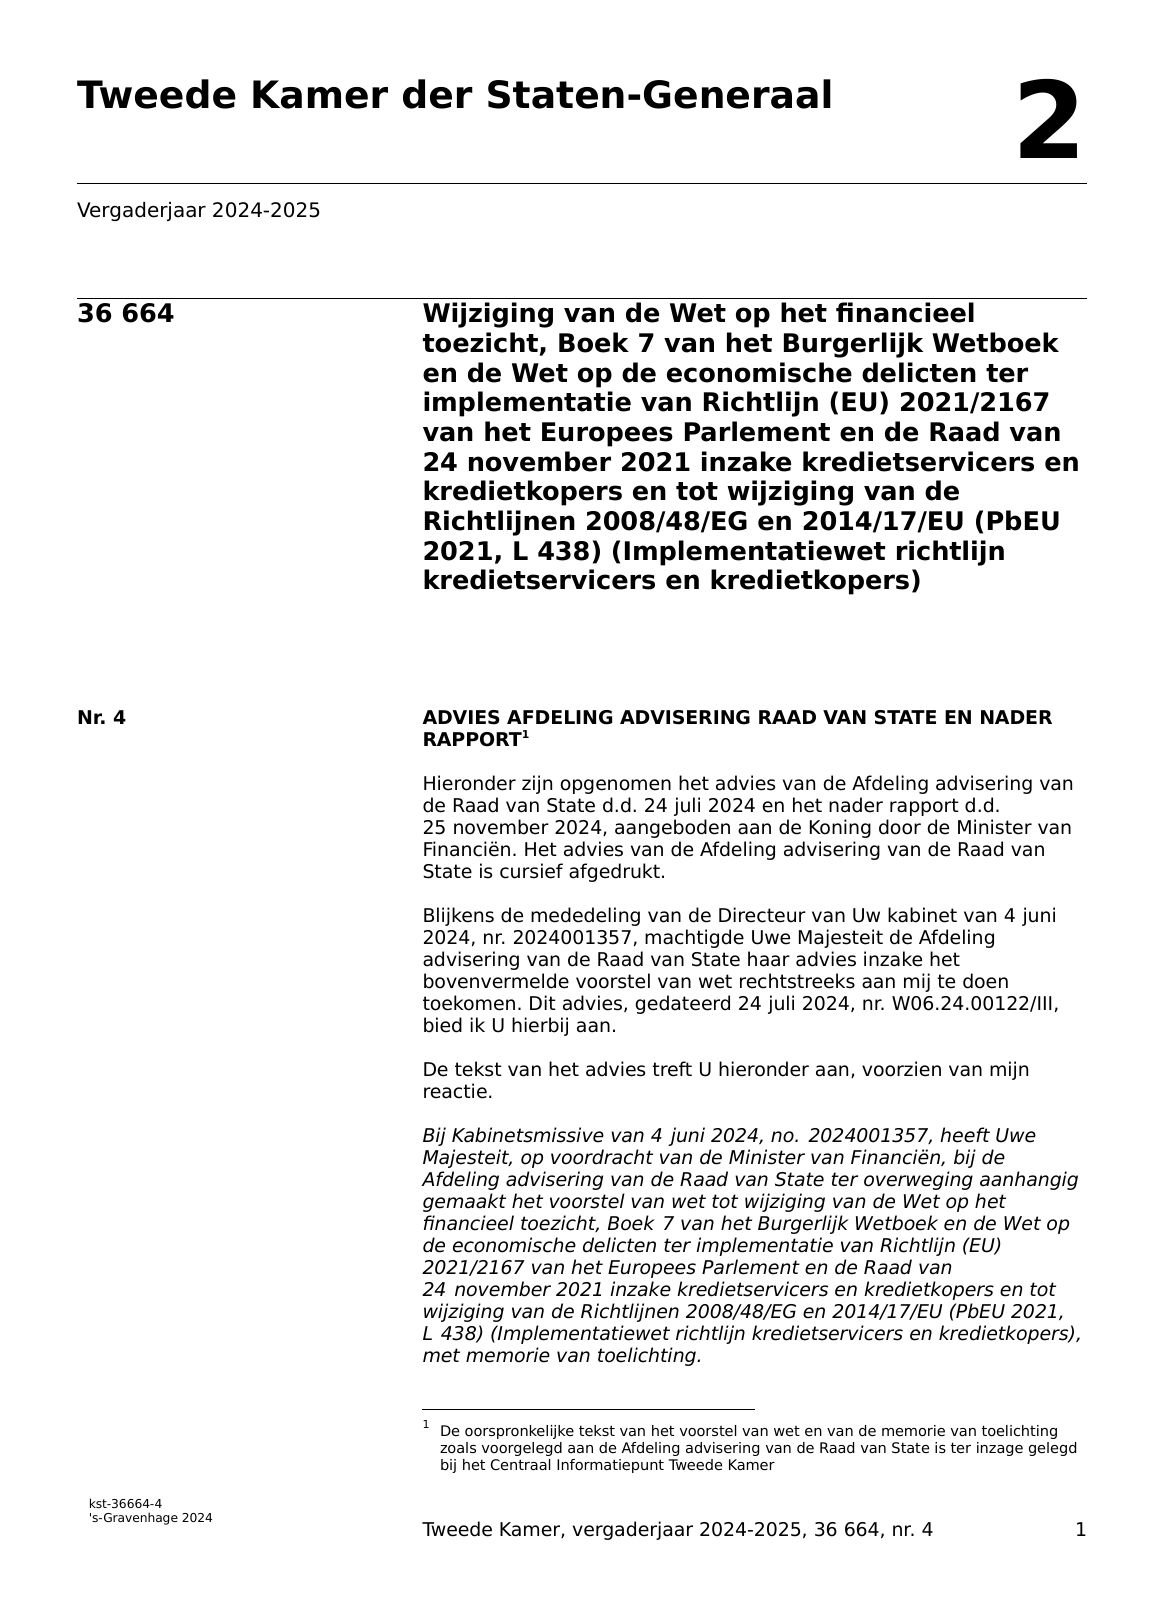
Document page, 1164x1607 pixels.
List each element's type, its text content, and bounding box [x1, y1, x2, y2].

text De oorspronkelijke tekst van het voorstel van wet en van de memorie van toelichting zoals voorgelegd aan de Afdeling advisering van de Raad van State is ter inzage gelegd bij het Centraal Informatiepunt Tweede Kamer [422, 1418, 1087, 1474]
text Blijkens de mededeling van de Directeur van Uw kabinet van 4 juni 2024, nr. 2024001357, machtigde Uwe Majesteit de Afdeling advisering van de Raad van State haar advies inzake het bovenvermelde voorstel van wet rechtstreeks aan mij te doen toekomen. Dit advies, gedateerd 24 juli 2024, nr. W06.24.00122/III, bied ik U hierbij aan. [422, 905, 1087, 1037]
subtitle 36 664 Wijziging van de Wet op het financieel toezicht, Boek 7 van het Burgerlijk Wetboek en de Wet op de economische delicten ter implementatie van Richtlijn (EU) 2021/2167 van het Europees Parlement en de Raad van 24 november 2021 inzake kredietservicers en kredietkopers en tot wijziging van de Richtlijnen 2008/48/EG en 2014/17/EU (PbEU 2021, L 438) (Implementatiewet richtlijn kredietservicers en kredietkopers) [77, 299, 1087, 596]
text De tekst van het advies treft U hieronder aan, voorzien van mijn reactie. [422, 1059, 1087, 1103]
text Bij Kabinetsmissive van 4 juni 2024, no. 2024001357, heeft Uwe Majesteit, op voordracht van de Minister van Financiën, bij de Afdeling advisering van de Raad van State ter overweging aanhangig gemaakt het voorstel van wet tot wijziging van de Wet op het financieel toezicht, Boek 7 van het Burgerlijk Wetboek en de Wet op de economische delicten ter implementatie van Richtlijn (EU) 2021/2167 van het Europees Parlement en de Raad van 24 november 2021 inzake kredietservicers en kredietkopers en tot wijziging van de Richtlijnen 2008/48/EG en 2014/17/EU (PbEU 2021, L 438) (Implementatiewet richtlijn kredietservicers en kredietkopers), met memorie van toelichting. [422, 1125, 1087, 1367]
text Hieronder zijn opgenomen het advies van de Afdeling advisering van de Raad van State d.d. 24 juli 2024 en het nader rapport d.d. 25 november 2024, aangeboden aan de Koning door de Minister van Financiën. Het advies van de Afdeling advisering van de Raad van State is cursief afgedrukt. [422, 773, 1087, 883]
table_header 2 [886, 59, 1087, 183]
subtitle Nr. 4 ADVIES AFDELING ADVISERING RAAD VAN STATE EN NADER RAPPORT [77, 707, 1087, 751]
table_header Tweede Kamer der Staten-Generaal [77, 59, 886, 183]
table_cell Vergaderjaar 2024-2025 [77, 184, 1087, 298]
text 's-Gravenhage 2024 [88, 1511, 323, 1525]
text kst-36664-4 [88, 1497, 323, 1511]
